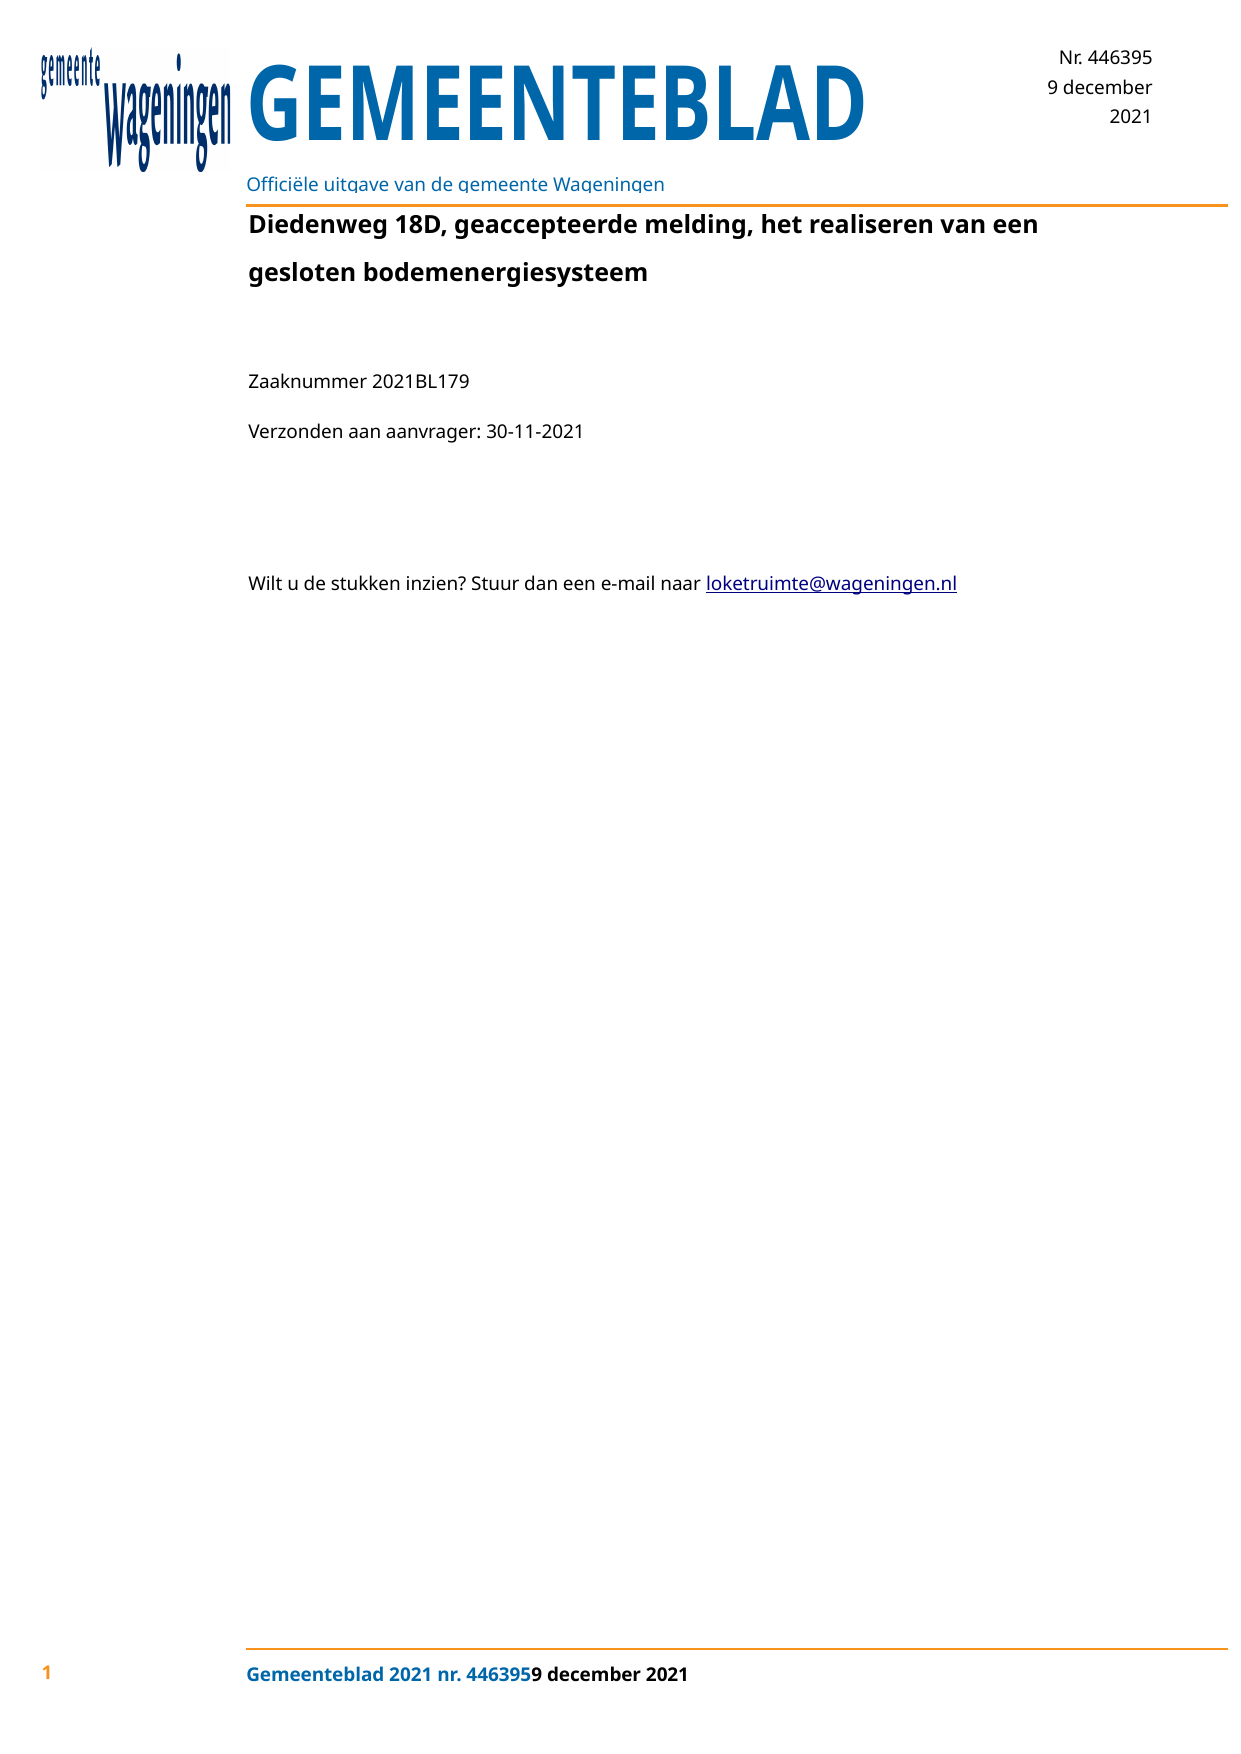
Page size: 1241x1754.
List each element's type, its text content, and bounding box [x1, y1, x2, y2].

text Verzonden aan aanvrager: 30-11-2021 [248, 419, 1152, 444]
picture [41, 47, 231, 172]
text Diedenweg 18D, geaccepteerde melding, het realiseren van een gesloten bodemenergiesysteem [248, 207, 1152, 288]
text Wilt u de stukken inzien? Stuur dan een e-mail naar loketruimte@wageningen.nl [248, 570, 1152, 596]
text Zaaknummer 2021BL179 [248, 368, 1152, 394]
